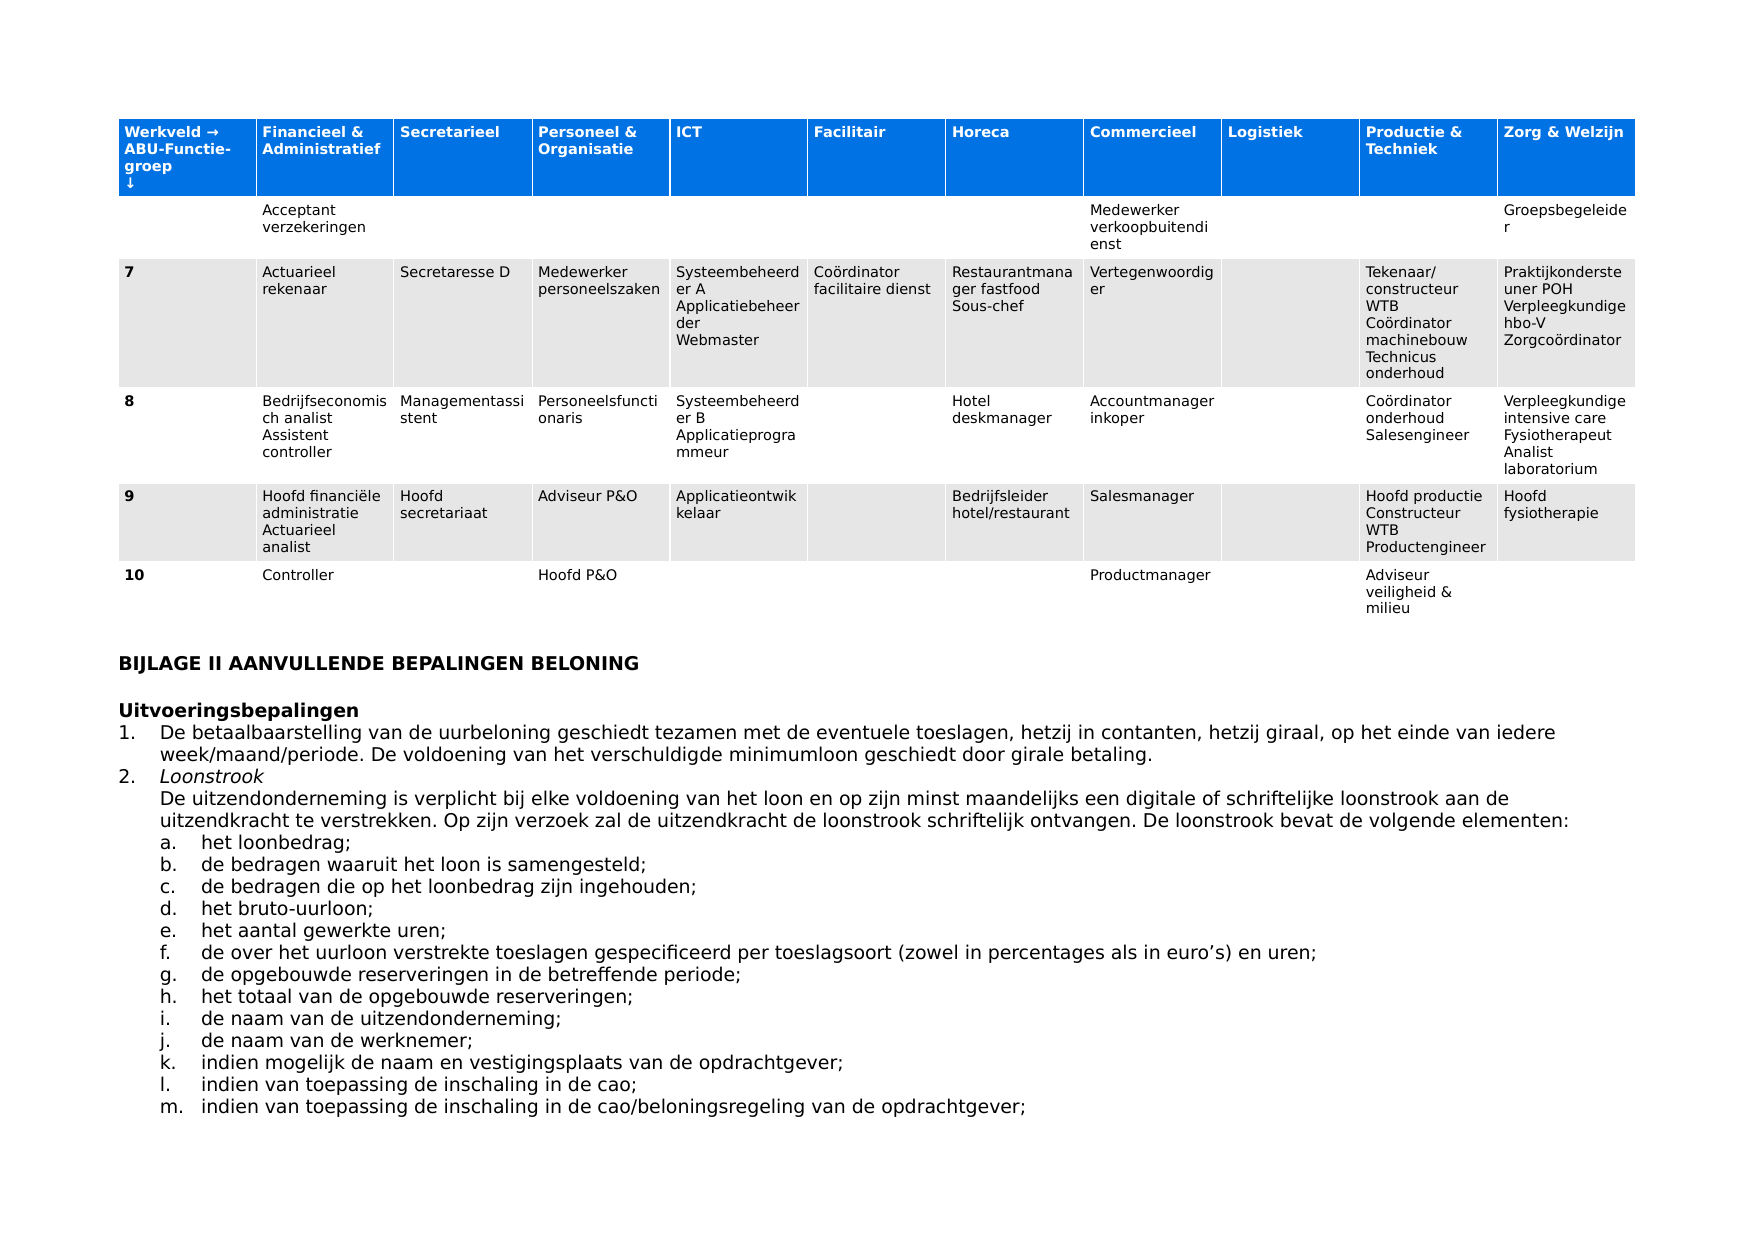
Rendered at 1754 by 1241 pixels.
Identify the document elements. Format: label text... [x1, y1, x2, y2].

text c. de bedragen die op het loonbedrag zijn ingehouden; [159, 876, 1636, 898]
table_cell 7 [119, 259, 256, 387]
table_cell Hoofd secretariaat [394, 484, 532, 561]
text d. het bruto-uurloon; [159, 898, 1636, 920]
table_cell [671, 562, 807, 622]
table_cell Personeelsfunctionaris [533, 388, 669, 482]
table_header Secretarieel [394, 119, 532, 196]
table_cell 10 [119, 562, 256, 622]
text b. de bedragen waaruit het loon is samengesteld; [159, 854, 1636, 876]
table_cell Adviseur P&O [533, 484, 669, 561]
table_cell Groepsbegeleider [1498, 198, 1635, 258]
table_cell [1222, 562, 1359, 622]
table_cell Praktijkondersteuner POH Verpleegkundige hbo-V Zorgcoördinator [1498, 259, 1635, 387]
table_header Personeel & Organisatie [533, 119, 669, 196]
table_cell [808, 484, 945, 561]
table_cell [1222, 198, 1359, 258]
text i. de naam van de uitzendonderneming; [159, 1008, 1636, 1030]
table_cell Hoofd fysiotherapie [1498, 484, 1635, 561]
table_cell [946, 198, 1083, 258]
table_cell Hoofd productie Constructeur WTB Productengineer [1360, 484, 1497, 561]
table_cell Coördinator onderhoud Salesengineer [1360, 388, 1497, 482]
table_header Productie & Techniek [1360, 119, 1497, 196]
table_cell Hotel deskmanager [946, 388, 1083, 482]
table_cell [1222, 484, 1359, 561]
table_cell Applicatieontwikkelaar [671, 484, 807, 561]
table_cell [1222, 388, 1359, 482]
text 1. De betaalbaarstelling van de uurbeloning geschiedt tezamen met de eventuele toeslagen, hetzij in contanten, hetzij giraal, op het einde van iedere week/maand/periode. De voldoening van het verschuldigde minimumloon geschiedt door girale betaling. [118, 722, 1636, 766]
text g. de opgebouwde reserveringen in de betreffende periode; [159, 964, 1636, 986]
table_cell Medewerker verkoopbuitendienst [1084, 198, 1221, 258]
text e. het aantal gewerkte uren; [159, 920, 1636, 942]
text k. indien mogelijk de naam en vestigingsplaats van de opdrachtgever; [159, 1052, 1636, 1074]
table_cell Controller [257, 562, 393, 622]
table_cell Hoofd financiële administratie Actuarieel analist [257, 484, 393, 561]
table_cell [808, 562, 945, 622]
table_cell [1360, 198, 1497, 258]
table_cell Acceptant verzekeringen [257, 198, 393, 258]
table_cell Salesmanager [1084, 484, 1221, 561]
text De uitzendonderneming is verplicht bij elke voldoening van het loon en op zijn minst maandelijks een digitale of schriftelijke loonstrook aan de uitzendkracht te verstrekken. Op zijn verzoek zal de uitzendkracht de loonstrook schriftelijk ontvangen. De loonstrook bevat de volgende elementen: [159, 788, 1636, 832]
subtitle Uitvoeringsbepalingen [118, 700, 1636, 722]
text j. de naam van de werknemer; [159, 1030, 1636, 1052]
text a. het loonbedrag; [159, 832, 1636, 854]
table_cell Actuarieel rekenaar [257, 259, 393, 387]
table_header Werkveld → ABU-Functie-groep ↓ [119, 119, 256, 196]
table_cell Tekenaar/constructeur WTB Coördinator machinebouw Technicus onderhoud [1360, 259, 1497, 387]
text h. het totaal van de opgebouwde reserveringen; [159, 986, 1636, 1008]
text 2. Loonstrook [118, 766, 1636, 788]
table_cell [1222, 259, 1359, 387]
table_cell Vertegenwoordiger [1084, 259, 1221, 387]
table_cell [946, 562, 1083, 622]
table_cell Bedrijfseconomisch analist Assistent controller [257, 388, 393, 482]
table_header Horeca [946, 119, 1083, 196]
table_header Financieel & Administratief [257, 119, 393, 196]
table_cell Bedrijfsleider hotel/restaurant [946, 484, 1083, 561]
table_cell Medewerker personeelszaken [533, 259, 669, 387]
table_header Facilitair [808, 119, 945, 196]
table_cell Productmanager [1084, 562, 1221, 622]
table_cell 8 [119, 388, 256, 482]
table_header Logistiek [1222, 119, 1359, 196]
table_cell Adviseur veiligheid & milieu [1360, 562, 1497, 622]
table_cell 9 [119, 484, 256, 561]
table_cell [119, 198, 256, 258]
table_cell Managementassistent [394, 388, 532, 482]
text l. indien van toepassing de inschaling in de cao; [159, 1074, 1636, 1096]
table_cell Accountmanager inkoper [1084, 388, 1221, 482]
table_cell Restaurantmanager fastfood Sous-chef [946, 259, 1083, 387]
table_cell Hoofd P&O [533, 562, 669, 622]
table_cell Verpleegkundige intensive care Fysiotherapeut Analist laboratorium [1498, 388, 1635, 482]
table_cell [808, 388, 945, 482]
text f. de over het uurloon verstrekte toeslagen gespecificeerd per toeslagsoort (zowel in percentages als in euro’s) en uren; [159, 942, 1636, 964]
table_header Commercieel [1084, 119, 1221, 196]
table_cell [808, 198, 945, 258]
table_cell [671, 198, 807, 258]
subtitle BIJLAGE II AANVULLENDE BEPALINGEN BELONING [118, 653, 1636, 675]
table_header ICT [671, 119, 807, 196]
table_cell [394, 198, 532, 258]
table_cell [533, 198, 669, 258]
table_cell Secretaresse D [394, 259, 532, 387]
table_cell Systeembeheerder A Applicatiebeheerder Webmaster [671, 259, 807, 387]
table_cell Systeembeheerder B Applicatieprogrammeur [671, 388, 807, 482]
table_header Zorg & Welzijn [1498, 119, 1635, 196]
table_cell Coördinator facilitaire dienst [808, 259, 945, 387]
text m. indien van toepassing de inschaling in de cao/beloningsregeling van de opdrachtgever; [159, 1096, 1636, 1118]
table_cell [394, 562, 532, 622]
table_cell [1498, 562, 1635, 622]
